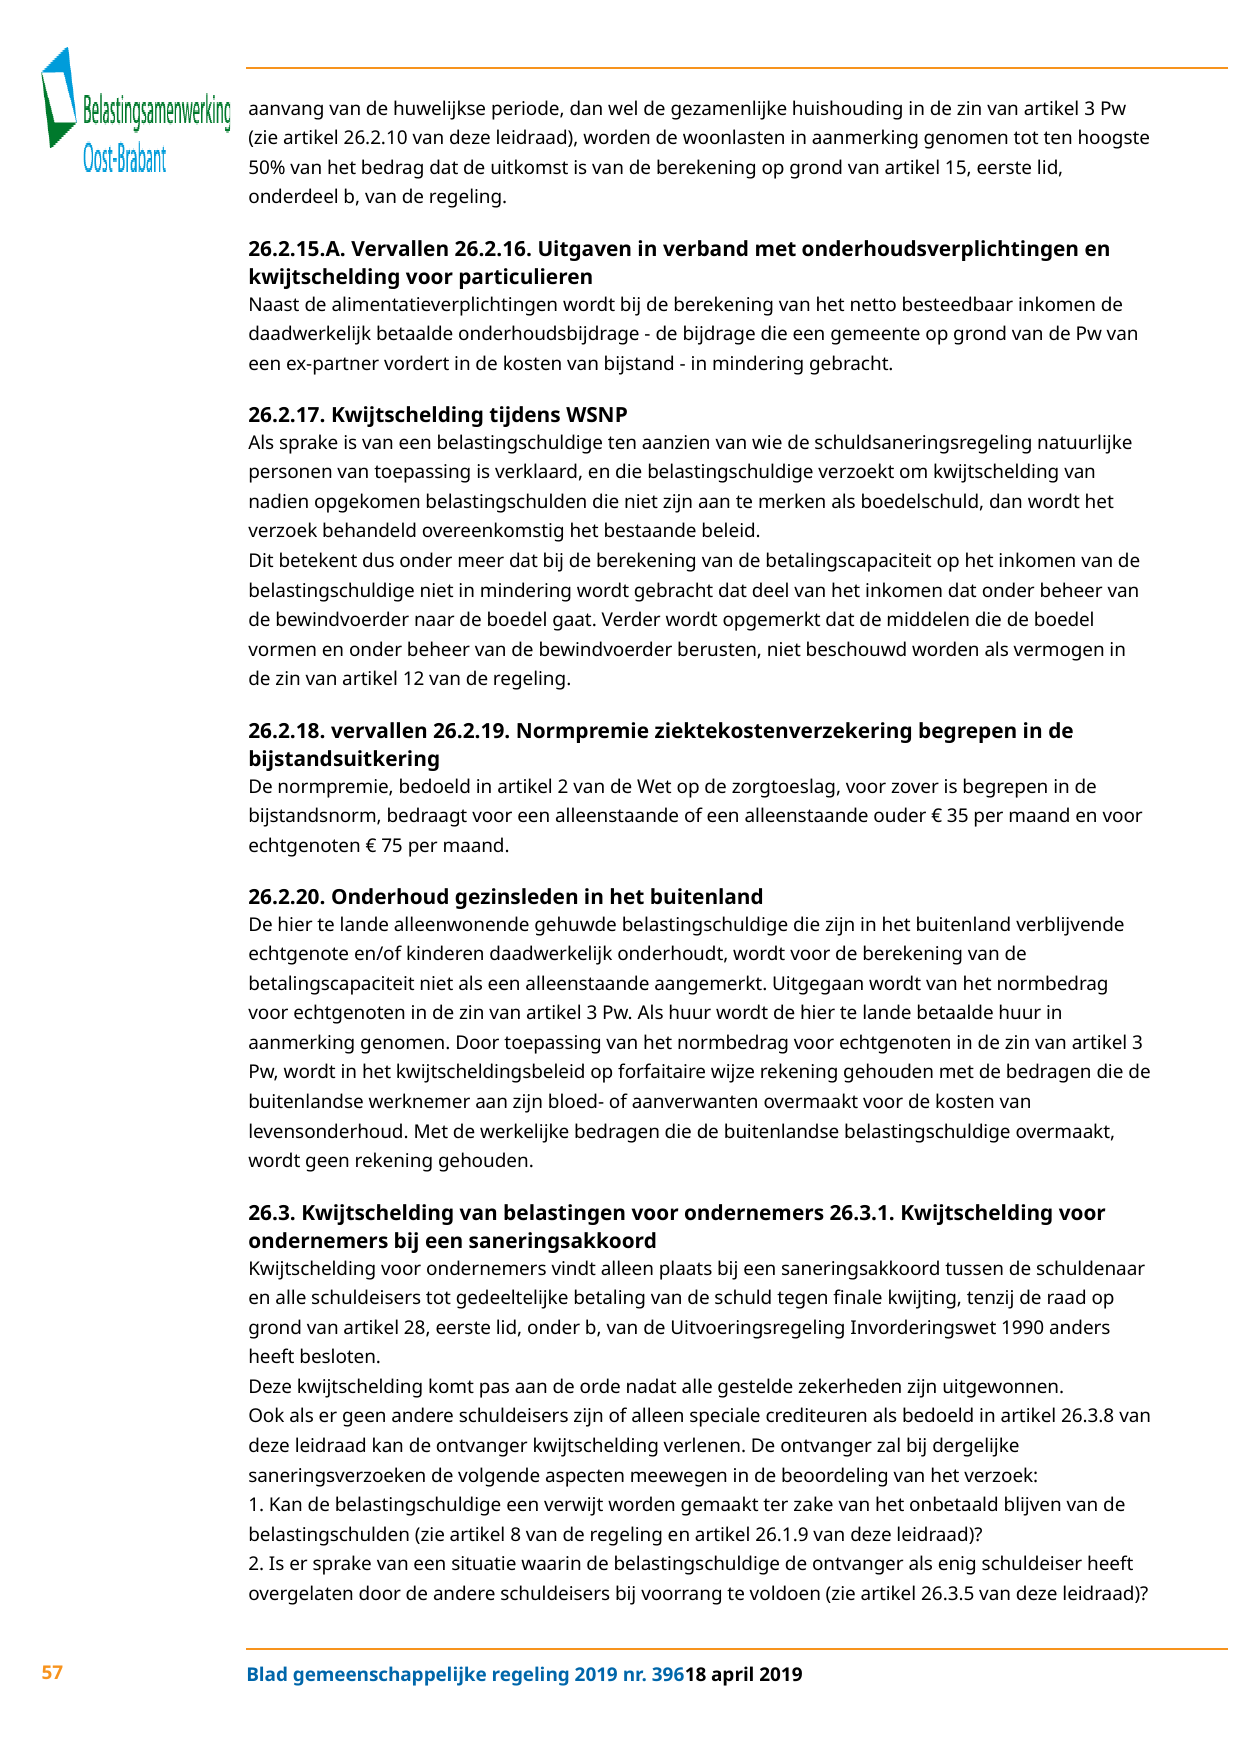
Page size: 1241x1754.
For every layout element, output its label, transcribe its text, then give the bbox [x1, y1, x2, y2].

text 26.2.18. vervallen 26.2.19. Normpremie ziektekostenverzekering begrepen in de bijstandsuitkering [248, 716, 1152, 773]
text Ook als er geen andere schuldeisers zijn of alleen speciale crediteuren als bedoeld in artikel 26.3.8 van deze leidraad kan de ontvanger kwijtschelding verlenen. De ontvanger zal bij dergelijke saneringsverzoeken de volgende aspecten meewegen in de beoordeling van het verzoek: [248, 1403, 1152, 1488]
text aanvang van de huwelijkse periode, dan wel de gezamenlijke huishouding in de zin van artikel 3 Pw (zie artikel 26.2.10 van deze leidraad), worden de woonlasten in aanmerking genomen tot ten hoogste 50% van het bedrag dat de uitkomst is van de berekening op grond van artikel 15, eerste lid, onderdeel b, van de regeling. [248, 95, 1152, 209]
picture [100, 161, 105, 172]
picture [41, 47, 231, 172]
text De normpremie, bedoeld in artikel 2 van de Wet op de zorgtoeslag, voor zover is begrepen in de bijstandsnorm, bedraagt voor een alleenstaande of een alleenstaande ouder € 35 per maand en voor echtgenoten € 75 per maand. [248, 773, 1152, 858]
text 26.2.17. Kwijtschelding tijdens WSNP [248, 400, 1152, 429]
text 26.2.15.A. Vervallen 26.2.16. Uitgaven in verband met onderhoudsverplichtingen en kwijtschelding voor particulieren [248, 234, 1152, 291]
text 1. Kan de belastingschuldige een verwijt worden gemaakt ter zake van het onbetaald blijven van de belastingschulden (zie artikel 8 van de regeling en artikel 26.1.9 van deze leidraad)? [248, 1491, 1152, 1547]
text Dit betekent dus onder meer dat bij de berekening van de betalingscapaciteit op het inkomen van de belastingschuldige niet in mindering wordt gebracht dat deel van het inkomen dat onder beheer van de bewindvoerder naar de boedel gaat. Verder wordt opgemerkt dat de middelen die de boedel vormen en onder beheer van de bewindvoerder berusten, niet beschouwd worden als vermogen in de zin van artikel 12 van de regeling. [248, 547, 1152, 691]
text Deze kwijtschelding komt pas aan de orde nadat alle gestelde zekerheden zijn uitgewonnen. [248, 1373, 1152, 1399]
text De hier te lande alleenwonende gehuwde belastingschuldige die zijn in het buitenland verblijvende echtgenote en/of kinderen daadwerkelijk onderhoudt, wordt voor de berekening van de betalingscapaciteit niet als een alleenstaande aangemerkt. Uitgegaan wordt van het normbedrag voor echtgenoten in de zin van artikel 3 Pw. Als huur wordt de hier te lande betaalde huur in aanmerking genomen. Door toepassing van het normbedrag voor echtgenoten in de zin van artikel 3 Pw, wordt in het kwijtscheldingsbeleid op forfaitaire wijze rekening gehouden met de bedragen die de buitenlandse werknemer aan zijn bloed- of aanverwanten overmaakt voor de kosten van levensonderhoud. Met de werkelijke bedragen die de buitenlandse belastingschuldige overmaakt, wordt geen rekening gehouden. [248, 911, 1152, 1173]
text Kwijtschelding voor ondernemers vindt alleen plaats bij een saneringsakkoord tussen de schuldenaar en alle schuldeisers tot gedeeltelijke betaling van de schuld tegen finale kwijting, tenzij de raad op grond van artikel 28, eerste lid, onder b, van de Uitvoeringsregeling Invorderingswet 1990 anders heeft besloten. [248, 1255, 1152, 1369]
text Als sprake is van een belastingschuldige ten aanzien van wie de schuldsaneringsregeling natuurlijke personen van toepassing is verklaard, en die belastingschuldige verzoekt om kwijtschelding van nadien opgekomen belastingschulden die niet zijn aan te merken als boedelschuld, dan wordt het verzoek behandeld overeenkomstig het bestaande beleid. [248, 429, 1152, 543]
text 26.3. Kwijtschelding van belastingen voor ondernemers 26.3.1. Kwijtschelding voor ondernemers bij een saneringsakkoord [248, 1198, 1152, 1255]
text Naast de alimentatieverplichtingen wordt bij de berekening van het netto besteedbaar inkomen de daadwerkelijk betaalde onderhoudsbijdrage - de bijdrage die een gemeente op grond van de Pw van een ex-partner vordert in de kosten van bijstand - in mindering gebracht. [248, 291, 1152, 376]
text 2. Is er sprake van een situatie waarin de belastingschuldige de ontvanger als enig schuldeiser heeft overgelaten door de andere schuldeisers bij voorrang te voldoen (zie artikel 26.3.5 van deze leidraad)? [248, 1551, 1152, 1606]
picture [129, 155, 134, 172]
picture [91, 163, 96, 172]
text 26.2.20. Onderhoud gezinsleden in het buitenland [248, 882, 1152, 911]
picture [86, 146, 91, 169]
